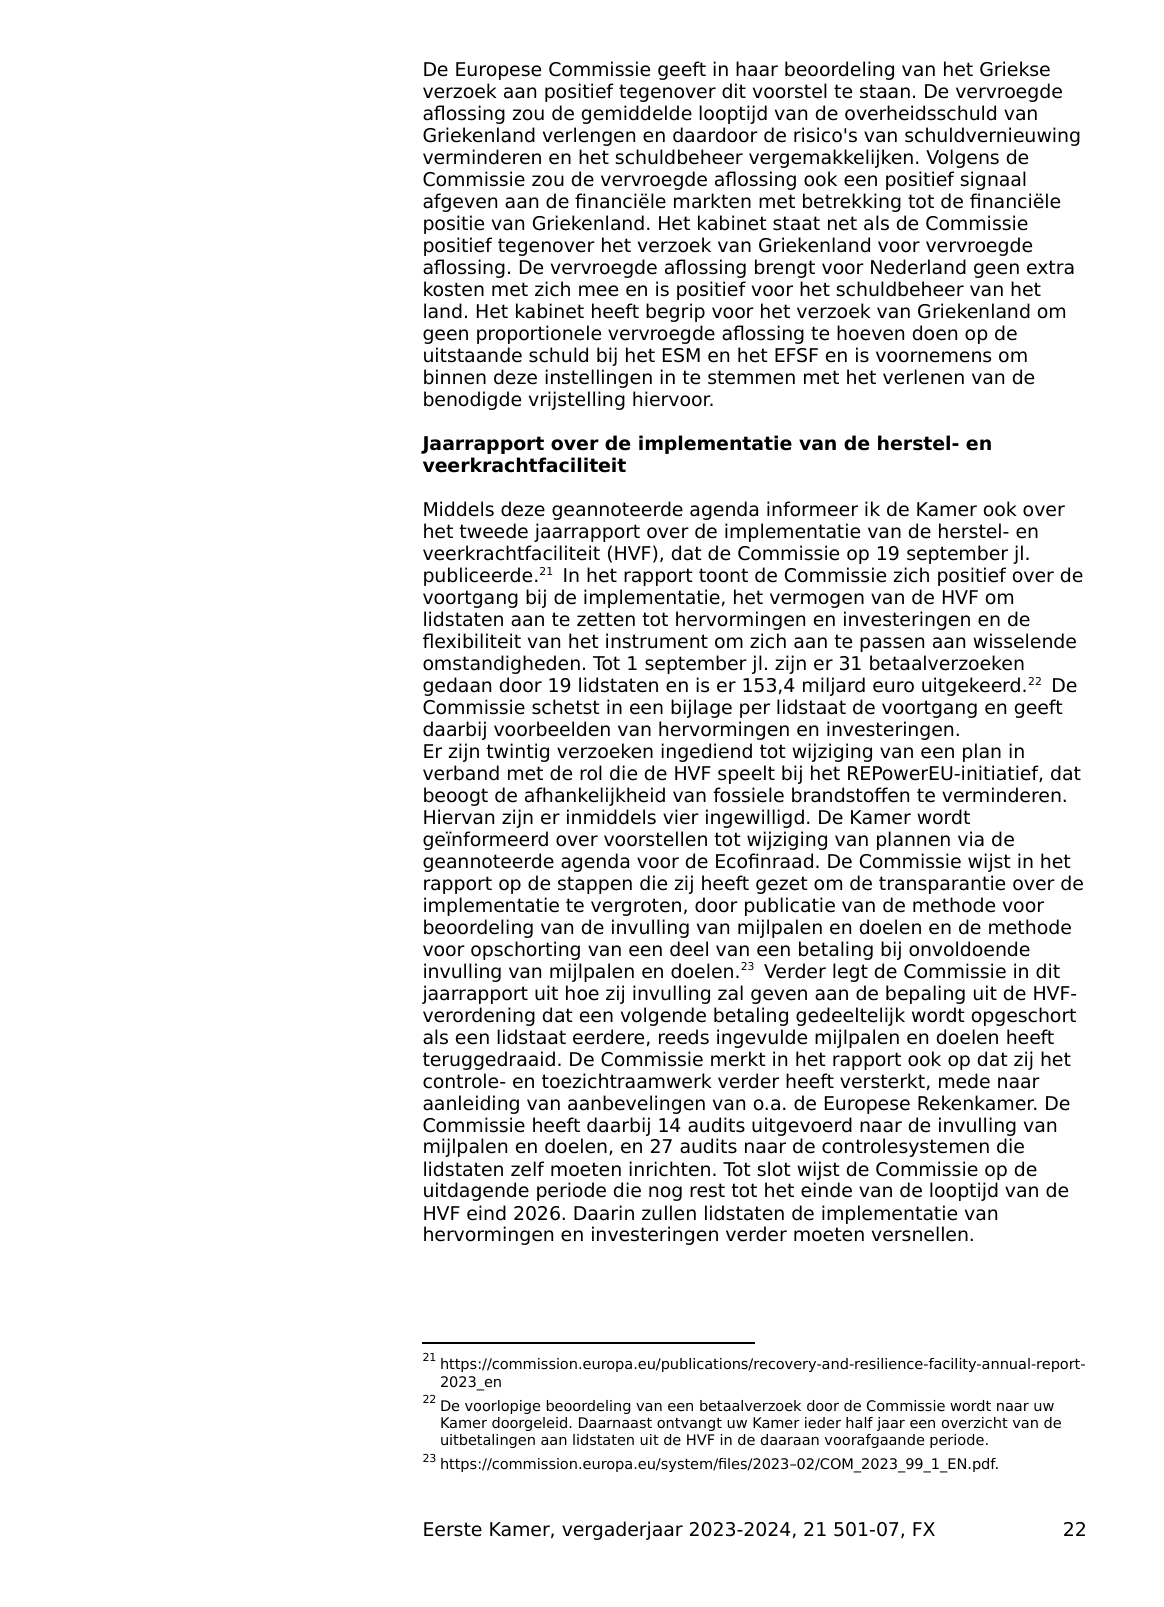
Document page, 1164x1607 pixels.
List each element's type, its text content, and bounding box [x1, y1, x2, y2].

subtitle Jaarrapport over de implementatie van de herstel- en veerkrachtfaciliteit [422, 433, 1087, 477]
text De voorlopige beoordeling van een betaalverzoek door de Commissie wordt naar uw Kamer doorgeleid. Daarnaast ontvangt uw Kamer ieder half jaar een overzicht van de uitbetalingen aan lidstaten uit de HVF in de daaraan voorafgaande periode. [422, 1393, 1087, 1449]
text Middels deze geannoteerde agenda informeer ik de Kamer ook over het tweede jaarrapport over de implementatie van de herstel- en veerkrachtfaciliteit (HVF), dat de Commissie op 19 september jl. publiceerde. In het rapport toont de Commissie zich positief over de voortgang bij de implementatie, het vermogen van de HVF om lidstaten aan te zetten tot hervormingen en investeringen en de flexibiliteit van het instrument om zich aan te passen aan wisselende omstandigheden. Tot 1 september jl. zijn er 31 betaalverzoeken gedaan door 19 lidstaten en is er 153,4 miljard euro uitgekeerd. De Commissie schetst in een bijlage per lidstaat de voortgang en geeft daarbij voorbeelden van hervormingen en investeringen. [422, 499, 1087, 741]
text https://commission.europa.eu/publications/recovery-and-resilience-facility-annual-report-2023_en [422, 1352, 1087, 1391]
text Er zijn twintig verzoeken ingediend tot wijziging van een plan in verband met de rol die de HVF speelt bij het REPowerEU-initiatief, dat beoogt de afhankelijkheid van fossiele brandstoffen te verminderen. Hiervan zijn er inmiddels vier ingewilligd. De Kamer wordt geïnformeerd over voorstellen tot wijziging van plannen via de geannoteerde agenda voor de Ecofinraad. De Commissie wijst in het rapport op de stappen die zij heeft gezet om de transparantie over de implementatie te vergroten, door publicatie van de methode voor beoordeling van de invulling van mijlpalen en doelen en de methode voor opschorting van een deel van een betaling bij onvoldoende invulling van mijlpalen en doelen. Verder legt de Commissie in dit jaarrapport uit hoe zij invulling zal geven aan de bepaling uit de HVF-verordening dat een volgende betaling gedeeltelijk wordt opgeschort als een lidstaat eerdere, reeds ingevulde mijlpalen en doelen heeft teruggedraaid. De Commissie merkt in het rapport ook op dat zij het controle- en toezichtraamwerk verder heeft versterkt, mede naar aanleiding van aanbevelingen van o.a. de Europese Rekenkamer. De Commissie heeft daarbij 14 audits uitgevoerd naar de invulling van mijlpalen en doelen, en 27 audits naar de controlesystemen die lidstaten zelf moeten inrichten. Tot slot wijst de Commissie op de uitdagende periode die nog rest tot het einde van de looptijd van de HVF eind 2026. Daarin zullen lidstaten de implementatie van hervormingen en investeringen verder moeten versnellen. [422, 741, 1087, 1246]
text De Europese Commissie geeft in haar beoordeling van het Griekse verzoek aan positief tegenover dit voorstel te staan. De vervroegde aflossing zou de gemiddelde looptijd van de overheidsschuld van Griekenland verlengen en daardoor de risico's van schuldvernieuwing verminderen en het schuldbeheer vergemakkelijken. Volgens de Commissie zou de vervroegde aflossing ook een positief signaal afgeven aan de financiële markten met betrekking tot de financiële positie van Griekenland. Het kabinet staat net als de Commissie positief tegenover het verzoek van Griekenland voor vervroegde aflossing. De vervroegde aflossing brengt voor Nederland geen extra kosten met zich mee en is positief voor het schuldbeheer van het land. Het kabinet heeft begrip voor het verzoek van Griekenland om geen proportionele vervroegde aflossing te hoeven doen op de uitstaande schuld bij het ESM en het EFSF en is voornemens om binnen deze instellingen in te stemmen met het verlenen van de benodigde vrijstelling hiervoor. [422, 59, 1087, 411]
text https://commission.europa.eu/system/files/2023–02/COM_2023_99_1_EN.pdf. [422, 1452, 1087, 1474]
